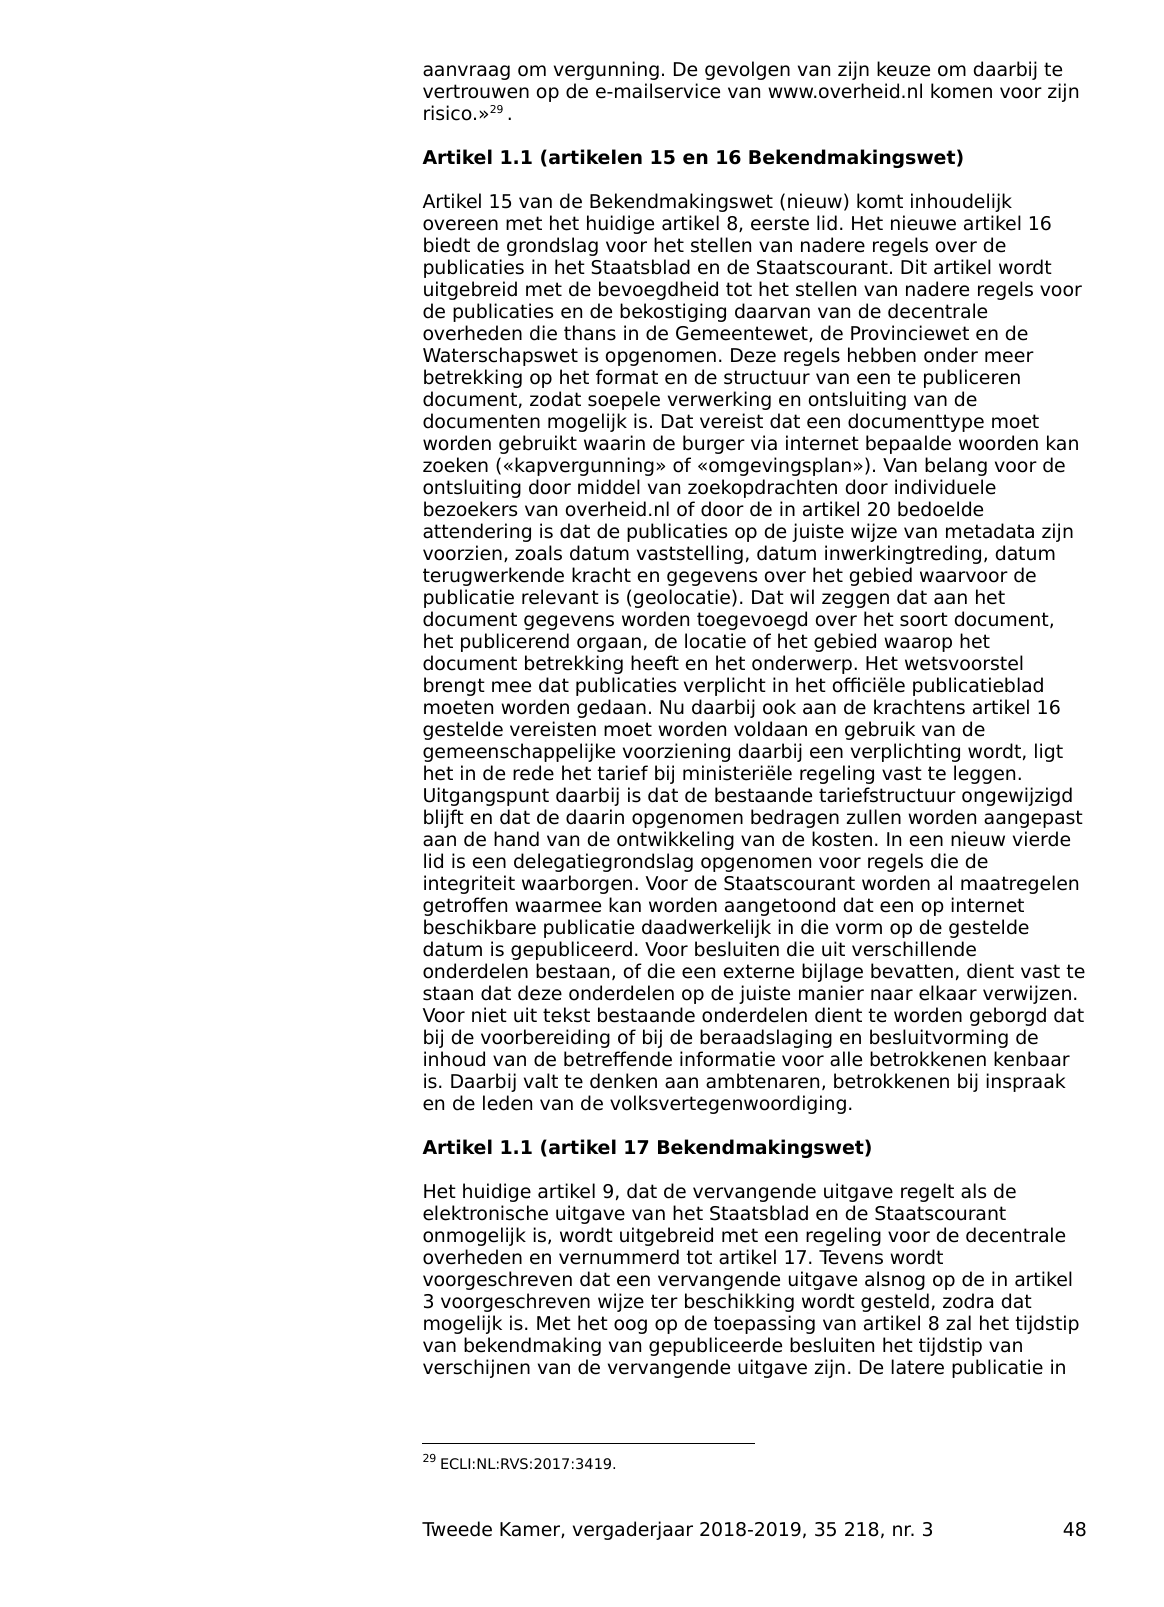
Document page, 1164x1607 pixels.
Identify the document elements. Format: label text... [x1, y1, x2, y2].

text Het huidige artikel 9, dat de vervangende uitgave regelt als de elektronische uitgave van het Staatsblad en de Staatscourant onmogelijk is, wordt uitgebreid met een regeling voor de decentrale overheden en vernummerd tot artikel 17. Tevens wordt voorgeschreven dat een vervangende uitgave alsnog op de in artikel 3 voorgeschreven wijze ter beschikking wordt gesteld, zodra dat mogelijk is. Met het oog op de toepassing van artikel 8 zal het tijdstip van bekendmaking van gepubliceerde besluiten het tijdstip van verschijnen van de vervangende uitgave zijn. De latere publicatie in [422, 1181, 1087, 1379]
subtitle Artikel 1.1 (artikelen 15 en 16 Bekendmakingswet) [422, 147, 1087, 169]
text Artikel 15 van de Bekendmakingswet (nieuw) komt inhoudelijk overeen met het huidige artikel 8, eerste lid. Het nieuwe artikel 16 biedt de grondslag voor het stellen van nadere regels over de publicaties in het Staatsblad en de Staatscourant. Dit artikel wordt uitgebreid met de bevoegdheid tot het stellen van nadere regels voor de publicaties en de bekostiging daarvan van de decentrale overheden die thans in de Gemeentewet, de Provinciewet en de Waterschapswet is opgenomen. Deze regels hebben onder meer betrekking op het format en de structuur van een te publiceren document, zodat soepele verwerking en ontsluiting van de documenten mogelijk is. Dat vereist dat een documenttype moet worden gebruikt waarin de burger via internet bepaalde woorden kan zoeken («kapvergunning» of «omgevingsplan»). Van belang voor de ontsluiting door middel van zoekopdrachten door individuele bezoekers van overheid.nl of door de in artikel 20 bedoelde attendering is dat de publicaties op de juiste wijze van metadata zijn voorzien, zoals datum vaststelling, datum inwerkingtreding, datum terugwerkende kracht en gegevens over het gebied waarvoor de publicatie relevant is (geolocatie). Dat wil zeggen dat aan het document gegevens worden toegevoegd over het soort document, het publicerend orgaan, de locatie of het gebied waarop het document betrekking heeft en het onderwerp. Het wetsvoorstel brengt mee dat publicaties verplicht in het officiële publicatieblad moeten worden gedaan. Nu daarbij ook aan de krachtens artikel 16 gestelde vereisten moet worden voldaan en gebruik van de gemeenschappelijke voorziening daarbij een verplichting wordt, ligt het in de rede het tarief bij ministeriële regeling vast te leggen. Uitgangspunt daarbij is dat de bestaande tariefstructuur ongewijzigd blijft en dat de daarin opgenomen bedragen zullen worden aangepast aan de hand van de ontwikkeling van de kosten. In een nieuw vierde lid is een delegatiegrondslag opgenomen voor regels die de integriteit waarborgen. Voor de Staatscourant worden al maatregelen getroffen waarmee kan worden aangetoond dat een op internet beschikbare publicatie daadwerkelijk in die vorm op de gestelde datum is gepubliceerd. Voor besluiten die uit verschillende onderdelen bestaan, of die een externe bijlage bevatten, dient vast te staan dat deze onderdelen op de juiste manier naar elkaar verwijzen. Voor niet uit tekst bestaande onderdelen dient te worden geborgd dat bij de voorbereiding of bij de beraadslaging en besluitvorming de inhoud van de betreffende informatie voor alle betrokkenen kenbaar is. Daarbij valt te denken aan ambtenaren, betrokkenen bij inspraak en de leden van de volksvertegenwoordiging. [422, 191, 1087, 1114]
text ECLI:NL:RVS:2017:3419. [422, 1452, 1087, 1474]
text aanvraag om vergunning. De gevolgen van zijn keuze om daarbij te vertrouwen op de e-mailservice van www.overheid.nl komen voor zijn risico.». [422, 59, 1087, 125]
subtitle Artikel 1.1 (artikel 17 Bekendmakingswet) [422, 1137, 1087, 1159]
